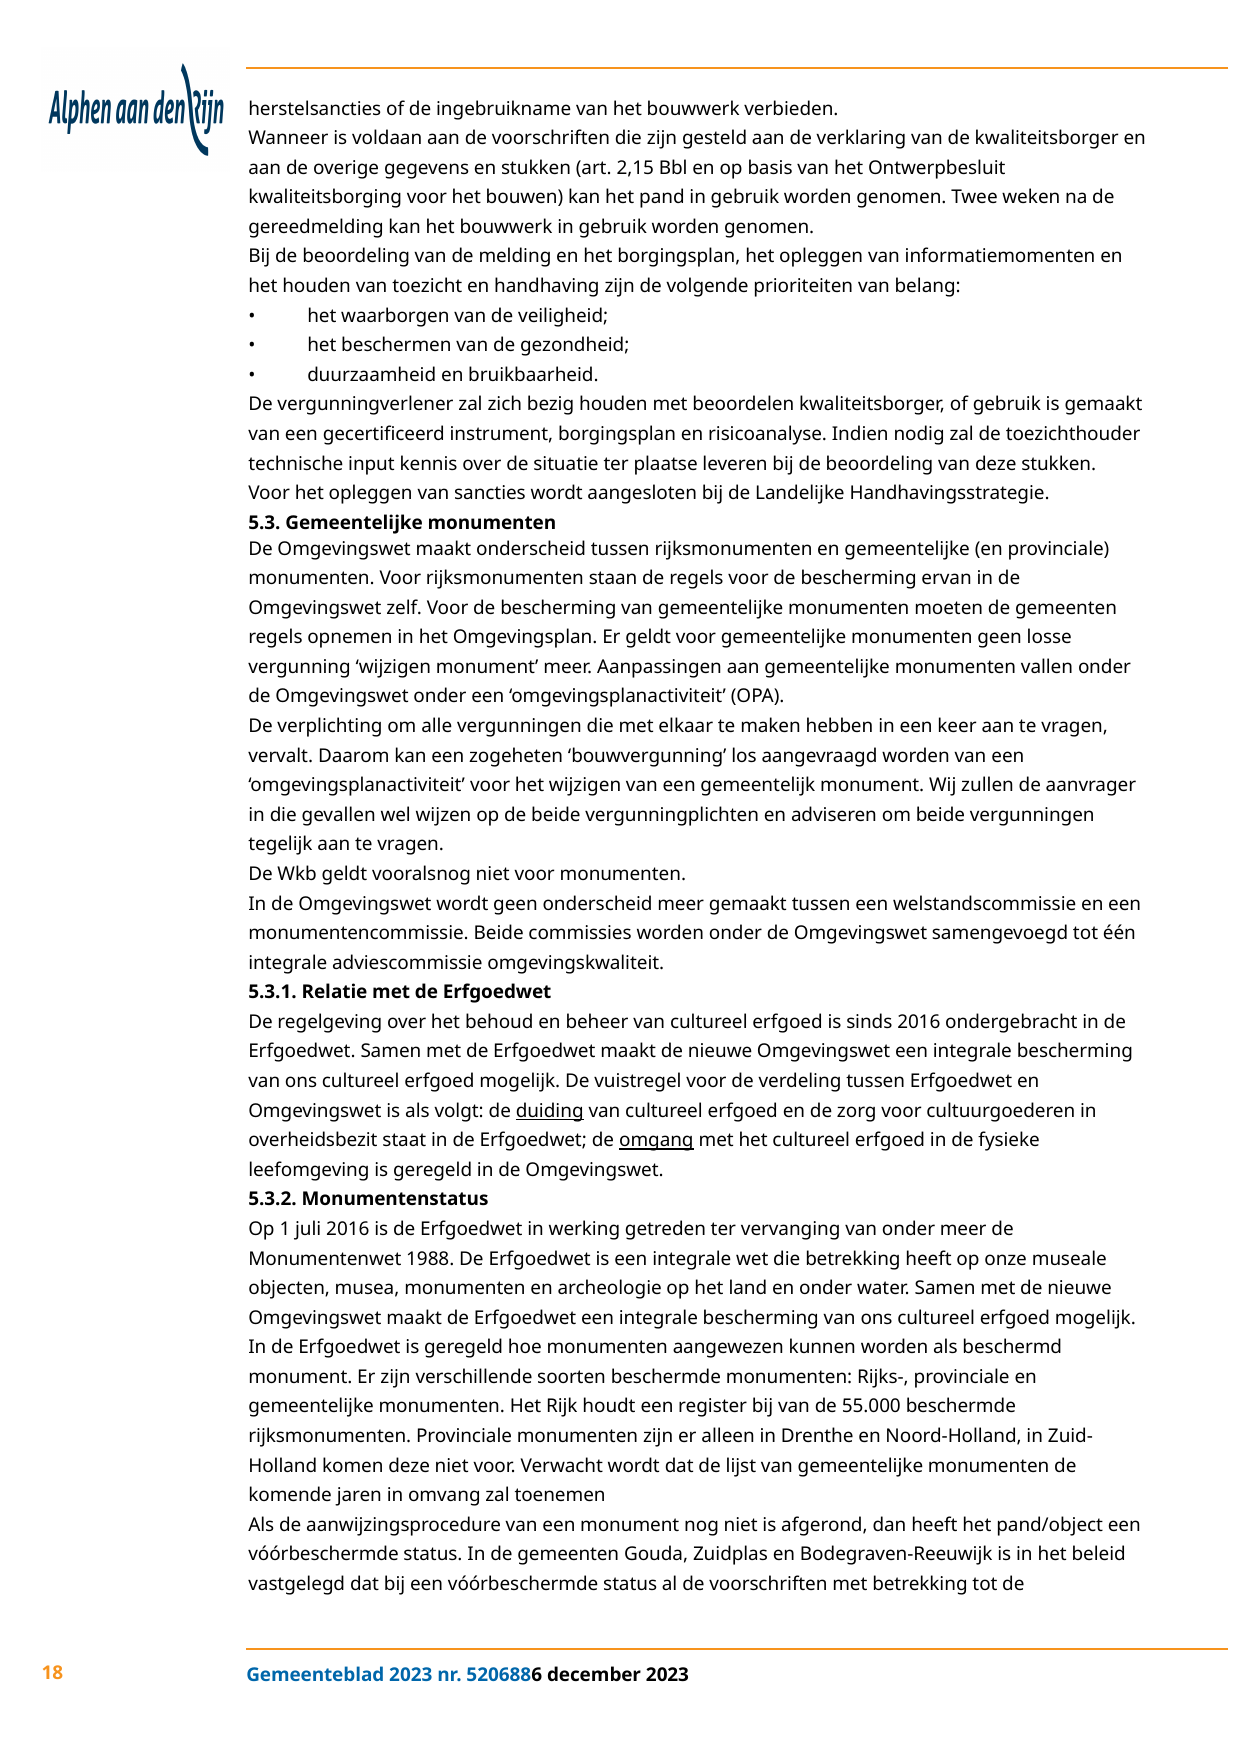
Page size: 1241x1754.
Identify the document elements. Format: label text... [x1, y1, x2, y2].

text De verplichting om alle vergunningen die met elkaar te maken hebben in een keer aan te vragen, vervalt. Daarom kan een zogeheten ‘bouwvergunning’ los aangevraagd worden van een ‘omgevingsplanactiviteit’ voor het wijzigen van een gemeentelijk monument. Wij zullen de aanvrager in die gevallen wel wijzen op de beide vergunningplichten en adviseren om beide vergunningen tegelijk aan te vragen. [248, 712, 1152, 856]
text De vergunningverlener zal zich bezig houden met beoordelen kwaliteitsborger, of gebruik is gemaakt van een gecertificeerd instrument, borgingsplan en risicoanalyse. Indien nodig zal de toezichthouder technische input kennis over de situatie ter plaatse leveren bij de beoordeling van deze stukken. [248, 391, 1152, 476]
picture [41, 47, 231, 172]
text Wanneer is voldaan aan de voorschriften die zijn gesteld aan de verklaring van de kwaliteitsborger en aan de overige gegevens en stukken (art. 2,15 Bbl en op basis van het Ontwerpbesluit kwaliteitsborging voor het bouwen) kan het pand in gebruik worden genomen. Twee weken na de gereedmelding kan het bouwwerk in gebruik worden genomen. [248, 124, 1152, 239]
list het waarborgen van de veiligheid; [248, 302, 1152, 328]
text De Wkb geldt vooralsnog niet voor monumenten. [248, 860, 1152, 886]
text Als de aanwijzingsprocedure van een monument nog niet is afgerond, dan heeft het pand/object een vóórbeschermde status. In de gemeenten Gouda, Zuidplas en Bodegraven-Reeuwijk is in het beleid vastgelegd dat bij een vóórbeschermde status al de voorschriften met betrekking tot de [248, 1511, 1152, 1596]
list duurzaamheid en bruikbaarheid. [248, 361, 1152, 387]
text Op 1 juli 2016 is de Erfgoedwet in werking getreden ter vervanging van onder meer de Monumentenwet 1988. De Erfgoedwet is een integrale wet die betrekking heeft op onze museale objecten, musea, monumenten en archeologie op het land en onder water. Samen met de nieuwe Omgevingswet maakt de Erfgoedwet een integrale bescherming van ons cultureel erfgoed mogelijk. [248, 1215, 1152, 1329]
list het beschermen van de gezondheid; [248, 331, 1152, 357]
text Voor het opleggen van sancties wordt aangesloten bij de Landelijke Handhavingsstrategie. [248, 479, 1152, 505]
text 5.3.2. Monumentenstatus [248, 1186, 1152, 1211]
text De Omgevingswet maakt onderscheid tussen rijksmonumenten en gemeentelijke (en provinciale) monumenten. Voor rijksmonumenten staan de regels voor de bescherming ervan in de Omgevingswet zelf. Voor de bescherming van gemeentelijke monumenten moeten de gemeenten regels opnemen in het Omgevingsplan. Er geldt voor gemeentelijke monumenten geen losse vergunning ‘wijzigen monument’ meer. Aanpassingen aan gemeentelijke monumenten vallen onder de Omgevingswet onder een ‘omgevingsplanactiviteit’ (OPA). [248, 535, 1152, 708]
text Bij de beoordeling van de melding en het borgingsplan, het opleggen van informatiemomenten en het houden van toezicht en handhaving zijn de volgende prioriteiten van belang: [248, 243, 1152, 298]
text 5.3. Gemeentelijke monumenten [248, 509, 1152, 535]
text In de Omgevingswet wordt geen onderscheid meer gemaakt tussen een welstandscommissie en een monumentencommissie. Beide commissies worden onder de Omgevingswet samengevoegd tot één integrale adviescommissie omgevingskwaliteit. [248, 890, 1152, 974]
text In de Erfgoedwet is geregeld hoe monumenten aangewezen kunnen worden als beschermd monument. Er zijn verschillende soorten beschermde monumenten: Rijks-, provinciale en gemeentelijke monumenten. Het Rijk houdt een register bij van de 55.000 beschermde rijksmonumenten. Provinciale monumenten zijn er alleen in Drenthe en Noord-Holland, in Zuid-Holland komen deze niet voor. Verwacht wordt dat de lijst van gemeentelijke monumenten de komende jaren in omvang zal toenemen [248, 1333, 1152, 1507]
text 5.3.1. Relatie met de Erfgoedwet [248, 978, 1152, 1004]
text De regelgeving over het behoud en beheer van cultureel erfgoed is sinds 2016 ondergebracht in de Erfgoedwet. Samen met de Erfgoedwet maakt de nieuwe Omgevingswet een integrale bescherming van ons cultureel erfgoed mogelijk. De vuistregel voor de verdeling tussen Erfgoedwet en Omgevingswet is als volgt: de duiding van cultureel erfgoed en de zorg voor cultuurgoederen in overheidsbezit staat in de Erfgoedwet; de omgang met het cultureel erfgoed in de fysieke leefomgeving is geregeld in de Omgevingswet. [248, 1008, 1152, 1182]
text herstelsancties of de ingebruikname van het bouwwerk verbieden. [248, 95, 1152, 121]
